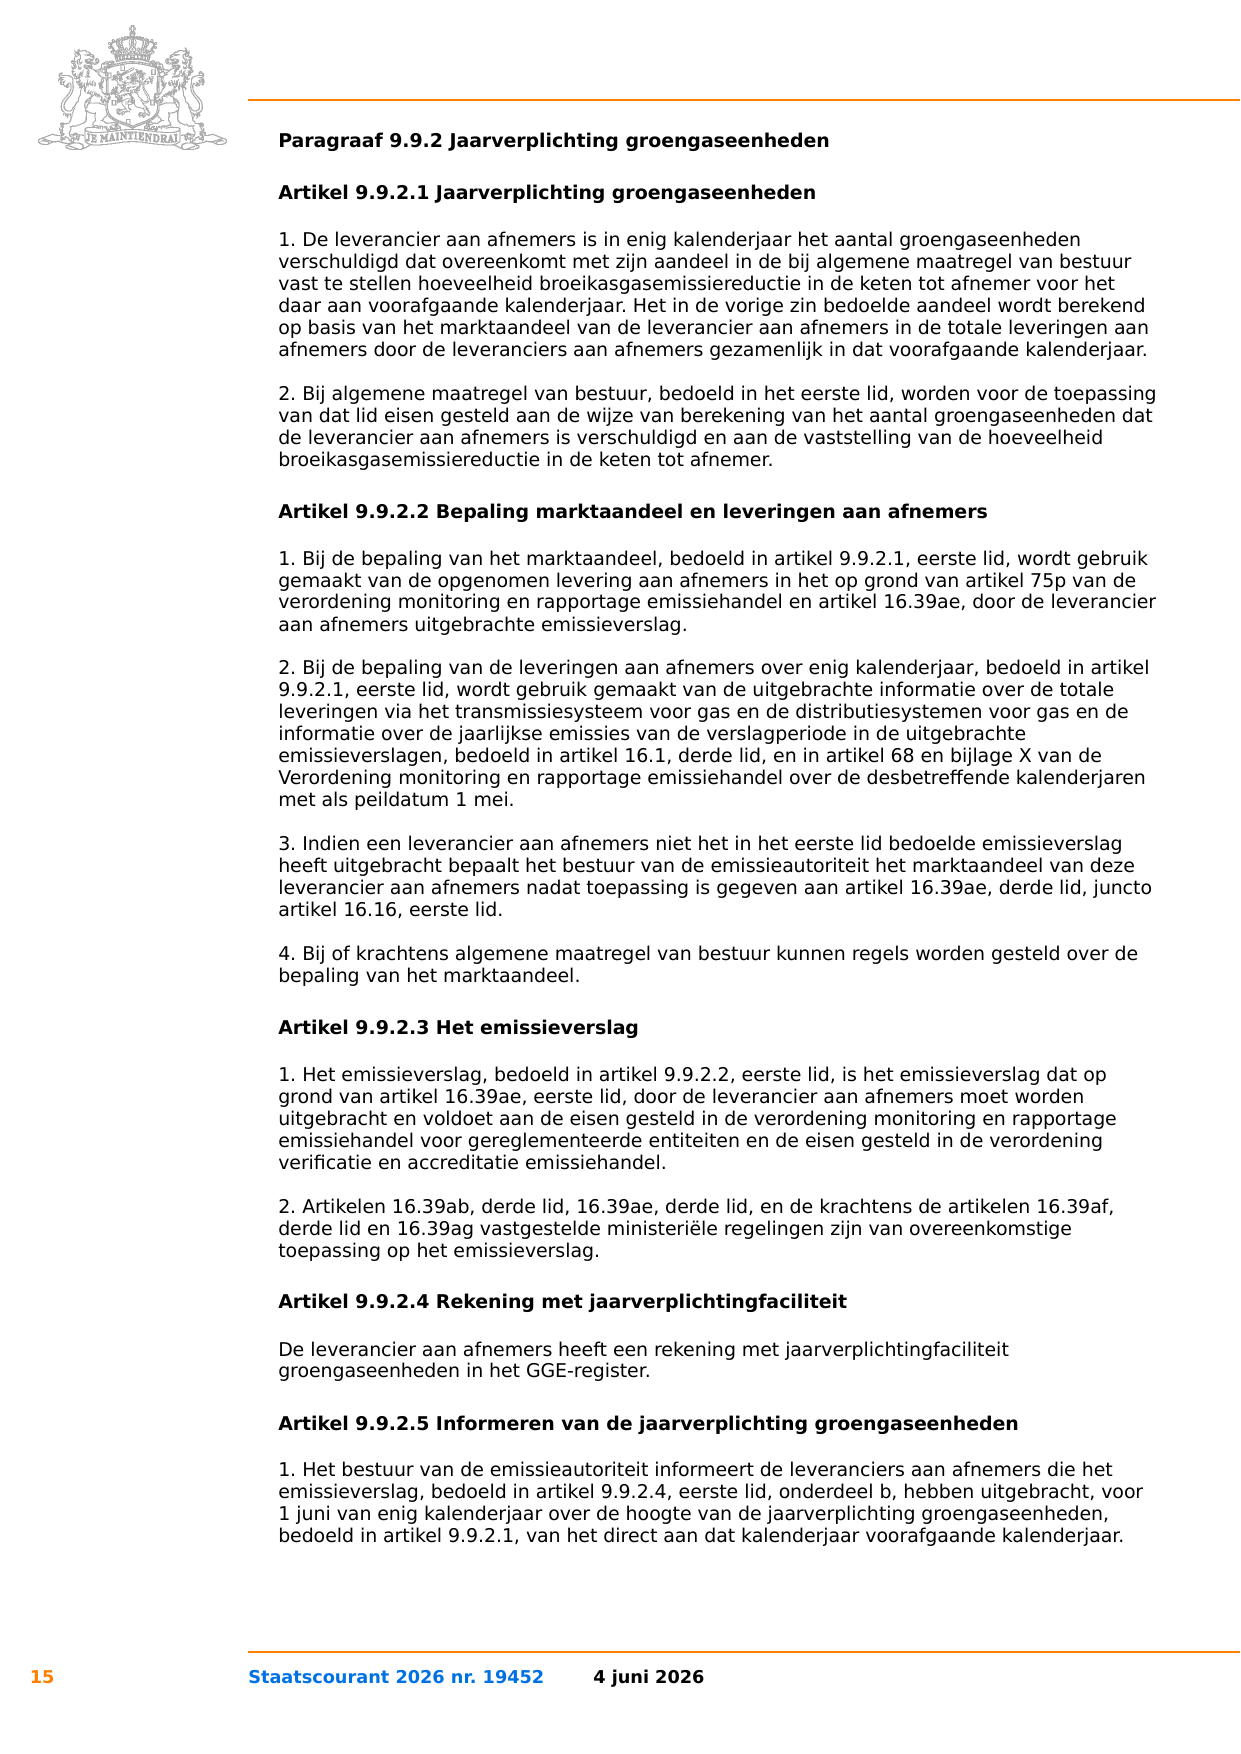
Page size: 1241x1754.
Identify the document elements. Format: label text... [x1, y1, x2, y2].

text 1. Het bestuur van de emissieautoriteit informeert de leveranciers aan afnemers die het emissieverslag, bedoeld in artikel 9.9.2.4, eerste lid, onderdeel b, hebben uitgebracht, voor 1 juni van enig kalenderjaar over de hoogte van de jaarverplichting groengaseenheden, bedoeld in artikel 9.9.2.1, van het direct aan dat kalenderjaar voorafgaande kalenderjaar. [278, 1459, 1163, 1547]
text 4. Bij of krachtens algemene maatregel van bestuur kunnen regels worden gesteld over de bepaling van het marktaandeel. [278, 943, 1163, 987]
text 2. Bij de bepaling van de leveringen aan afnemers over enig kalenderjaar, bedoeld in artikel 9.9.2.1, eerste lid, wordt gebruik gemaakt van de uitgebrachte informatie over de totale leveringen via het transmissiesysteem voor gas en de distributiesystemen voor gas en de informatie over de jaarlijkse emissies van de verslagperiode in de uitgebrachte emissieverslagen, bedoeld in artikel 16.1, derde lid, en in artikel 68 en bijlage X van de Verordening monitoring en rapportage emissiehandel over de desbetreffende kalenderjaren met als peildatum 1 mei. [278, 657, 1163, 811]
text 1. Het emissieverslag, bedoeld in artikel 9.9.2.2, eerste lid, is het emissieverslag dat op grond van artikel 16.39ae, eerste lid, door de leverancier aan afnemers moet worden uitgebracht en voldoet aan de eisen gesteld in de verordening monitoring en rapportage emissiehandel voor gereglementeerde entiteiten en de eisen gesteld in de verordening verificatie en accreditatie emissiehandel. [278, 1064, 1163, 1174]
text 1. De leverancier aan afnemers is in enig kalenderjaar het aantal groengaseenheden verschuldigd dat overeenkomt met zijn aandeel in de bij algemene maatregel van bestuur vast te stellen hoeveelheid broeikasgasemissiereductie in de keten tot afnemer voor het daar aan voorafgaande kalenderjaar. Het in de vorige zin bedoelde aandeel wordt berekend op basis van het marktaandeel van de leverancier aan afnemers in de totale leveringen aan afnemers door de leveranciers aan afnemers gezamenlijk in dat voorafgaande kalenderjaar. [278, 229, 1163, 361]
subtitle Artikel 9.9.2.2 Bepaling marktaandeel en leveringen aan afnemers [278, 501, 1163, 522]
text De leverancier aan afnemers heeft een rekening met jaarverplichtingfaciliteit groengaseenheden in het GGE-register. [278, 1338, 1163, 1382]
subtitle Artikel 9.9.2.4 Rekening met jaarverplichtingfaciliteit [278, 1291, 1163, 1313]
text 1. Bij de bepaling van het marktaandeel, bedoeld in artikel 9.9.2.1, eerste lid, wordt gebruik gemaakt van de opgenomen levering aan afnemers in het op grond van artikel 75p van de verordening monitoring en rapportage emissiehandel en artikel 16.39ae, door de leverancier aan afnemers uitgebrachte emissieverslag. [278, 547, 1163, 635]
text 2. Bij algemene maatregel van bestuur, bedoeld in het eerste lid, worden voor de toepassing van dat lid eisen gesteld aan de wijze van berekening van het aantal groengaseenheden dat de leverancier aan afnemers is verschuldigd en aan de vaststelling van de hoeveelheid broeikasgasemissiereductie in de keten tot afnemer. [278, 383, 1163, 471]
text 2. Artikelen 16.39ab, derde lid, 16.39ae, derde lid, en de krachtens de artikelen 16.39af, derde lid en 16.39ag vastgestelde ministeriële regelingen zijn van overeenkomstige toepassing op het emissieverslag. [278, 1196, 1163, 1261]
picture [38, 25, 227, 150]
subtitle Artikel 9.9.2.5 Informeren van de jaarverplichting groengaseenheden [278, 1412, 1163, 1434]
subtitle Artikel 9.9.2.3 Het emissieverslag [278, 1017, 1163, 1039]
text 3. Indien een leverancier aan afnemers niet het in het eerste lid bedoelde emissieverslag heeft uitgebracht bepaalt het bestuur van de emissieautoriteit het marktaandeel van deze leverancier aan afnemers nadat toepassing is gegeven aan artikel 16.39ae, derde lid, juncto artikel 16.16, eerste lid. [278, 833, 1163, 921]
subtitle Paragraaf 9.9.2 Jaarverplichting groengaseenheden [278, 130, 1163, 152]
subtitle Artikel 9.9.2.1 Jaarverplichting groengaseenheden [278, 182, 1163, 204]
